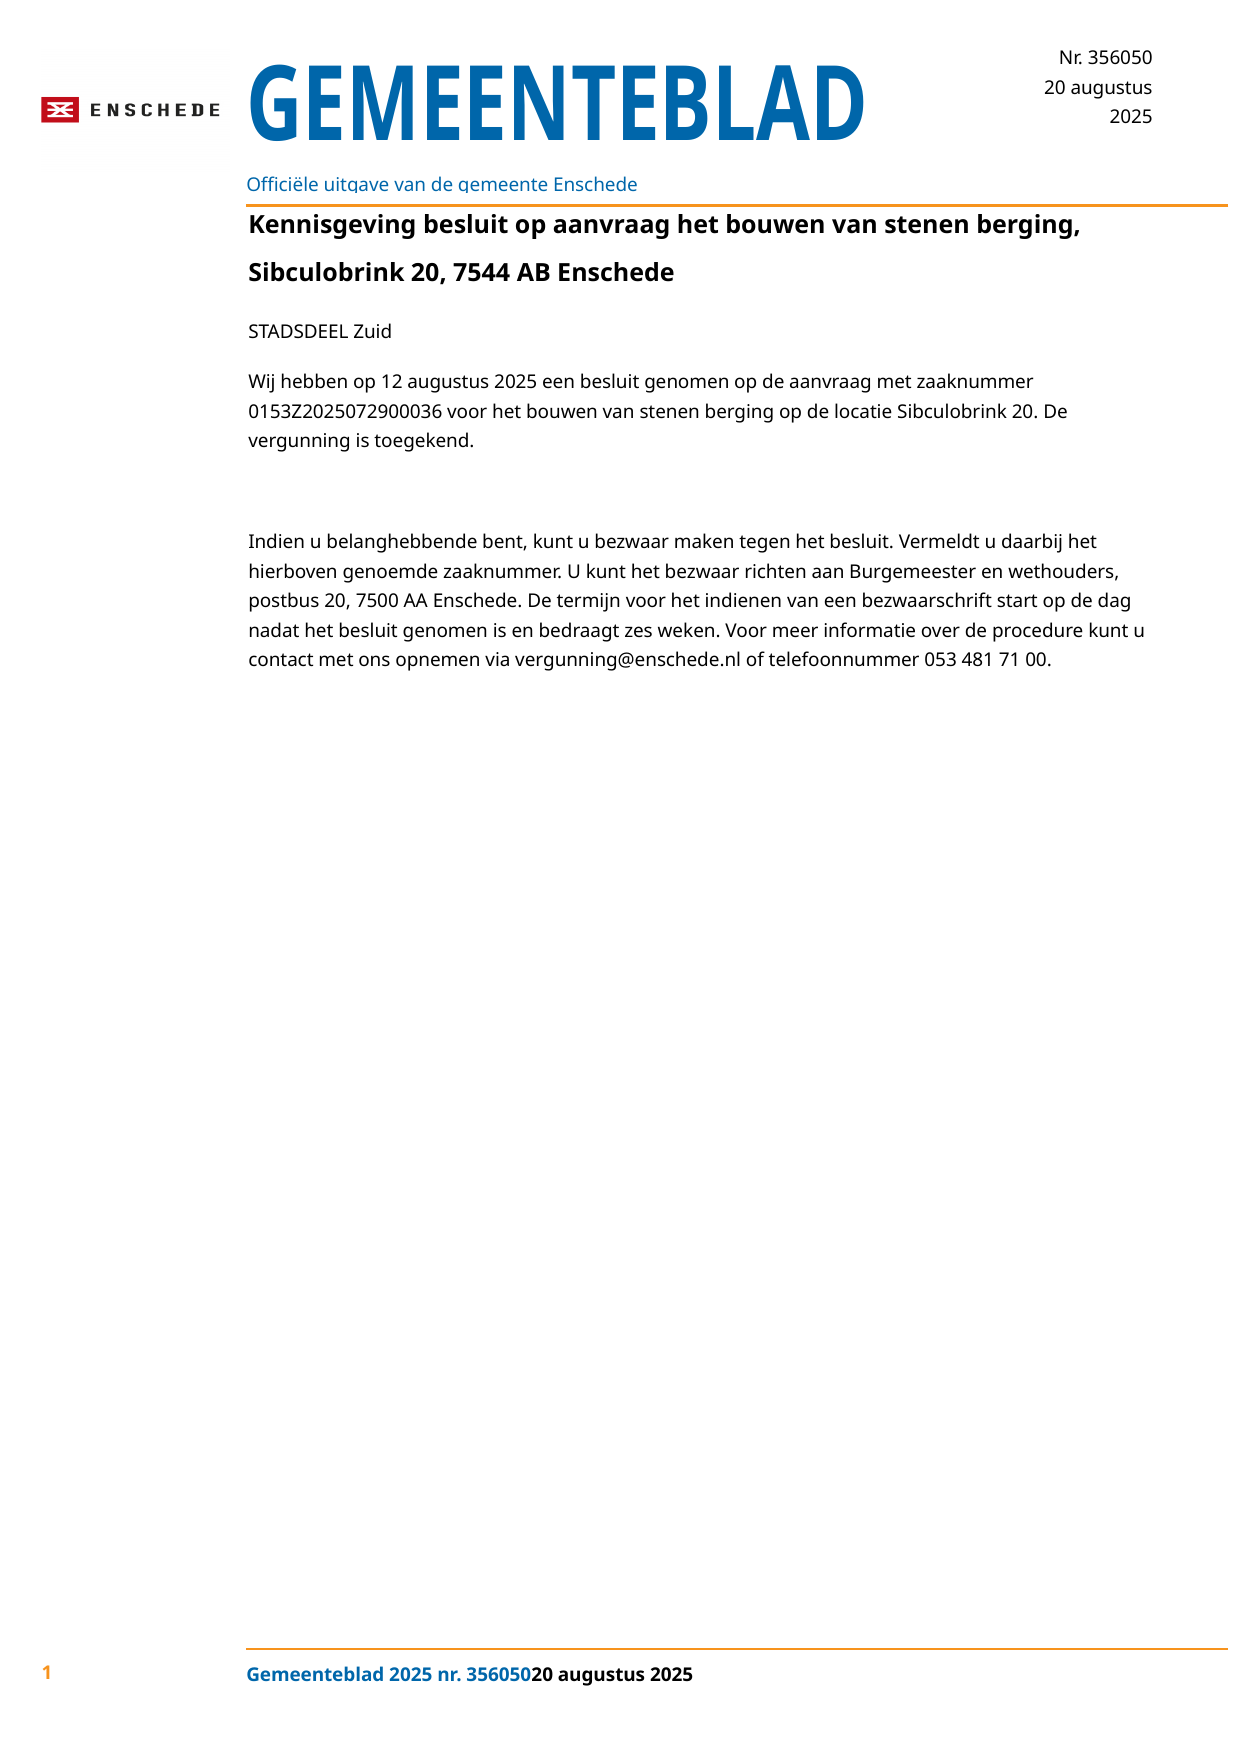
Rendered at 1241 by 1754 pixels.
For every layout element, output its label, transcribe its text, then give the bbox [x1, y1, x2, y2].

text STADSDEEL Zuid [248, 318, 1152, 344]
text Wij hebben op 12 augustus 2025 een besluit genomen op de aanvraag met zaaknummer 0153Z2025072900036 voor het bouwen van stenen berging op de locatie Sibculobrink 20. De vergunning is toegekend. [248, 368, 1152, 453]
text Kennisgeving besluit op aanvraag het bouwen van stenen berging, Sibculobrink 20, 7544 AB Enschede [248, 207, 1152, 288]
text Indien u belanghebbende bent, kunt u bezwaar maken tegen het besluit. Vermeldt u daarbij het hierboven genoemde zaaknummer. U kunt het bezwaar richten aan Burgemeester en wethouders, postbus 20, 7500 AA Enschede. De termijn voor het indienen van een bezwaarschrift start op de dag nadat het besluit genomen is en bedraagt zes weken. Voor meer informatie over de procedure kunt u contact met ons opnemen via vergunning@enschede.nl of telefoonnummer 053 481 71 00. [248, 528, 1152, 672]
picture [41, 47, 231, 172]
